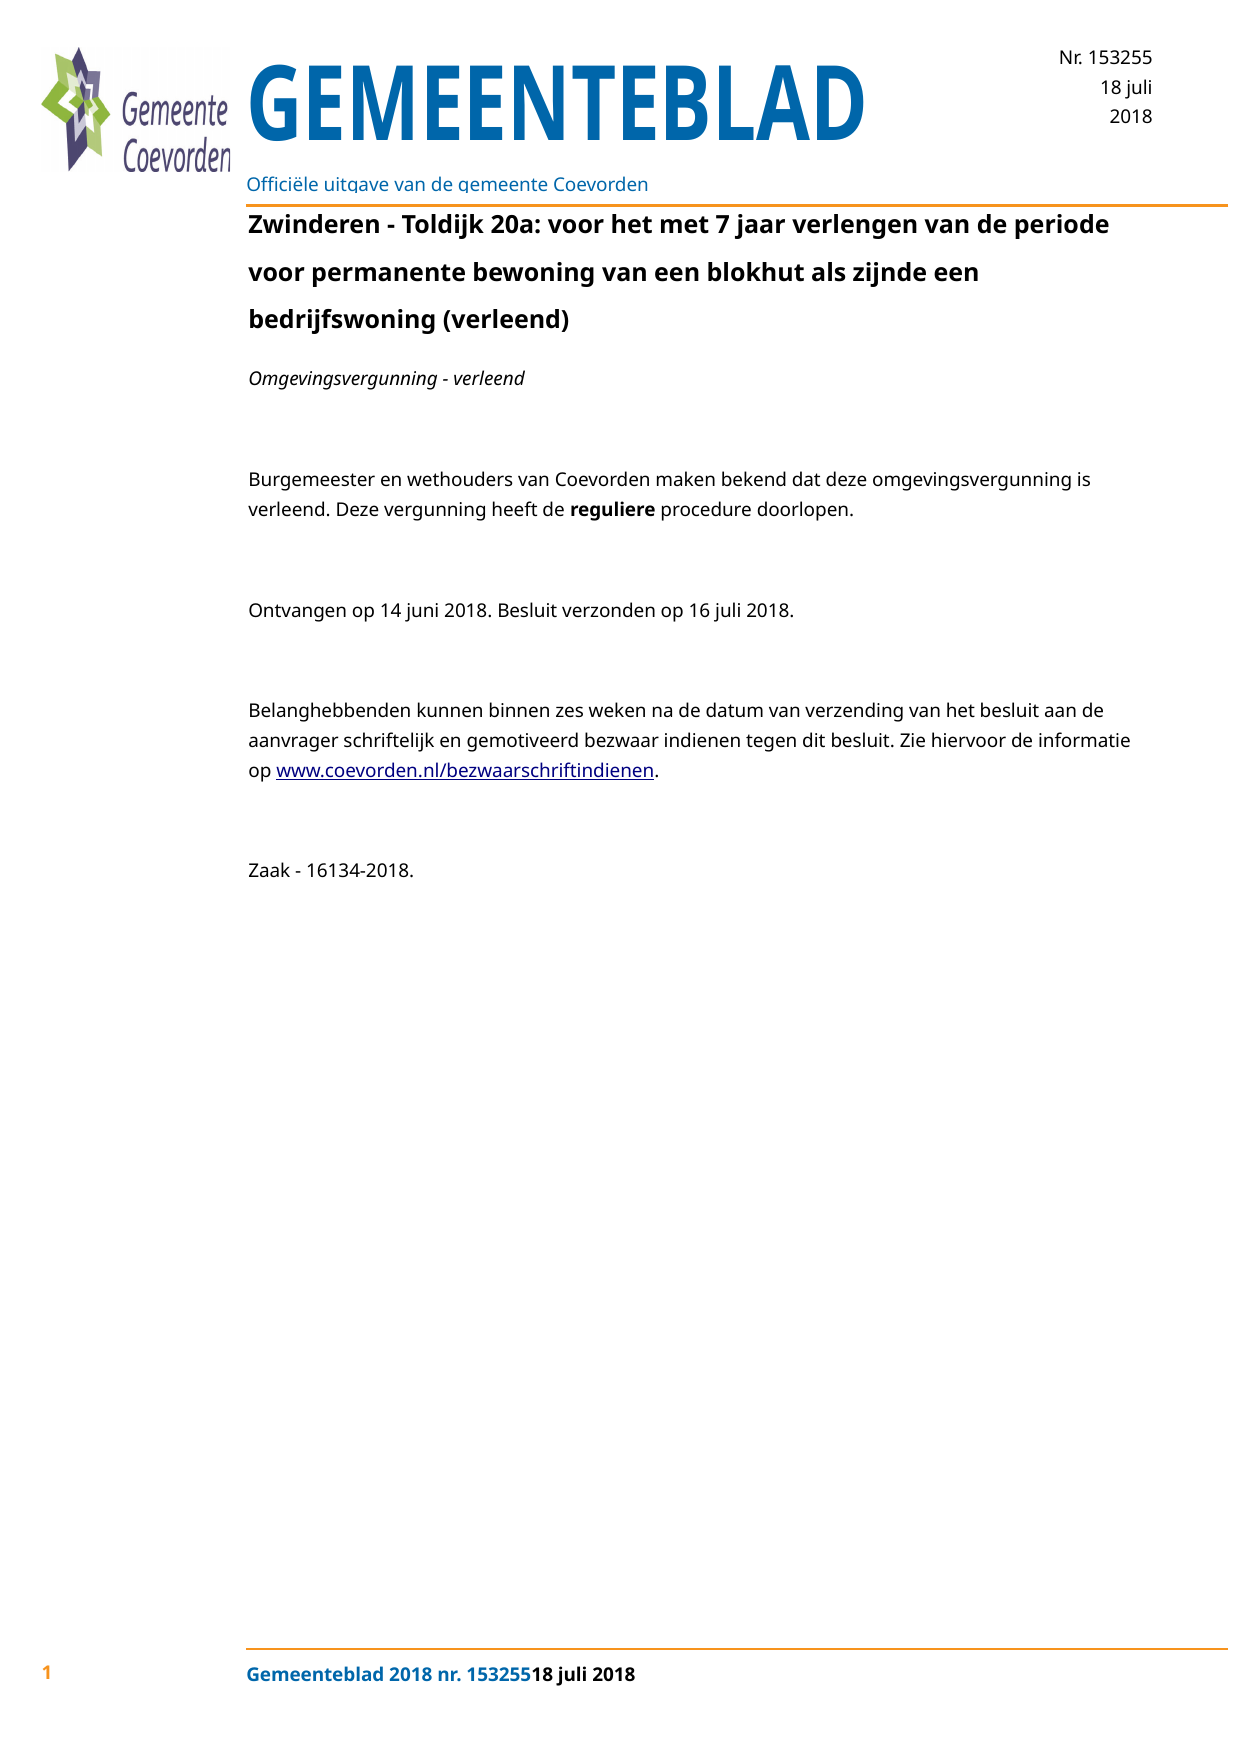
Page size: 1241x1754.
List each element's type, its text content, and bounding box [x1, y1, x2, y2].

text Omgevingsvergunning - verleend [248, 366, 1152, 391]
text Zwinderen - Toldijk 20a: voor het met 7 jaar verlengen van de periode voor permanente bewoning van een blokhut als zijnde een bedrijfswoning (verleend) [248, 207, 1152, 336]
text Zaak - 16134-2018. [248, 858, 1152, 883]
picture [41, 47, 231, 172]
text Ontvangen op 14 juni 2018. Besluit verzonden op 16 juli 2018. [248, 597, 1152, 622]
text Burgemeester en wethouders van Coevorden maken bekend dat deze omgevingsvergunning is verleend. Deze vergunning heeft de reguliere procedure doorlopen. [248, 466, 1152, 522]
text Belanghebbenden kunnen binnen zes weken na de datum van verzending van het besluit aan de aanvrager schriftelijk en gemotiveerd bezwaar indienen tegen dit besluit. Zie hiervoor de informatie op www.coevorden.nl/bezwaarschriftindienen. [248, 698, 1152, 782]
